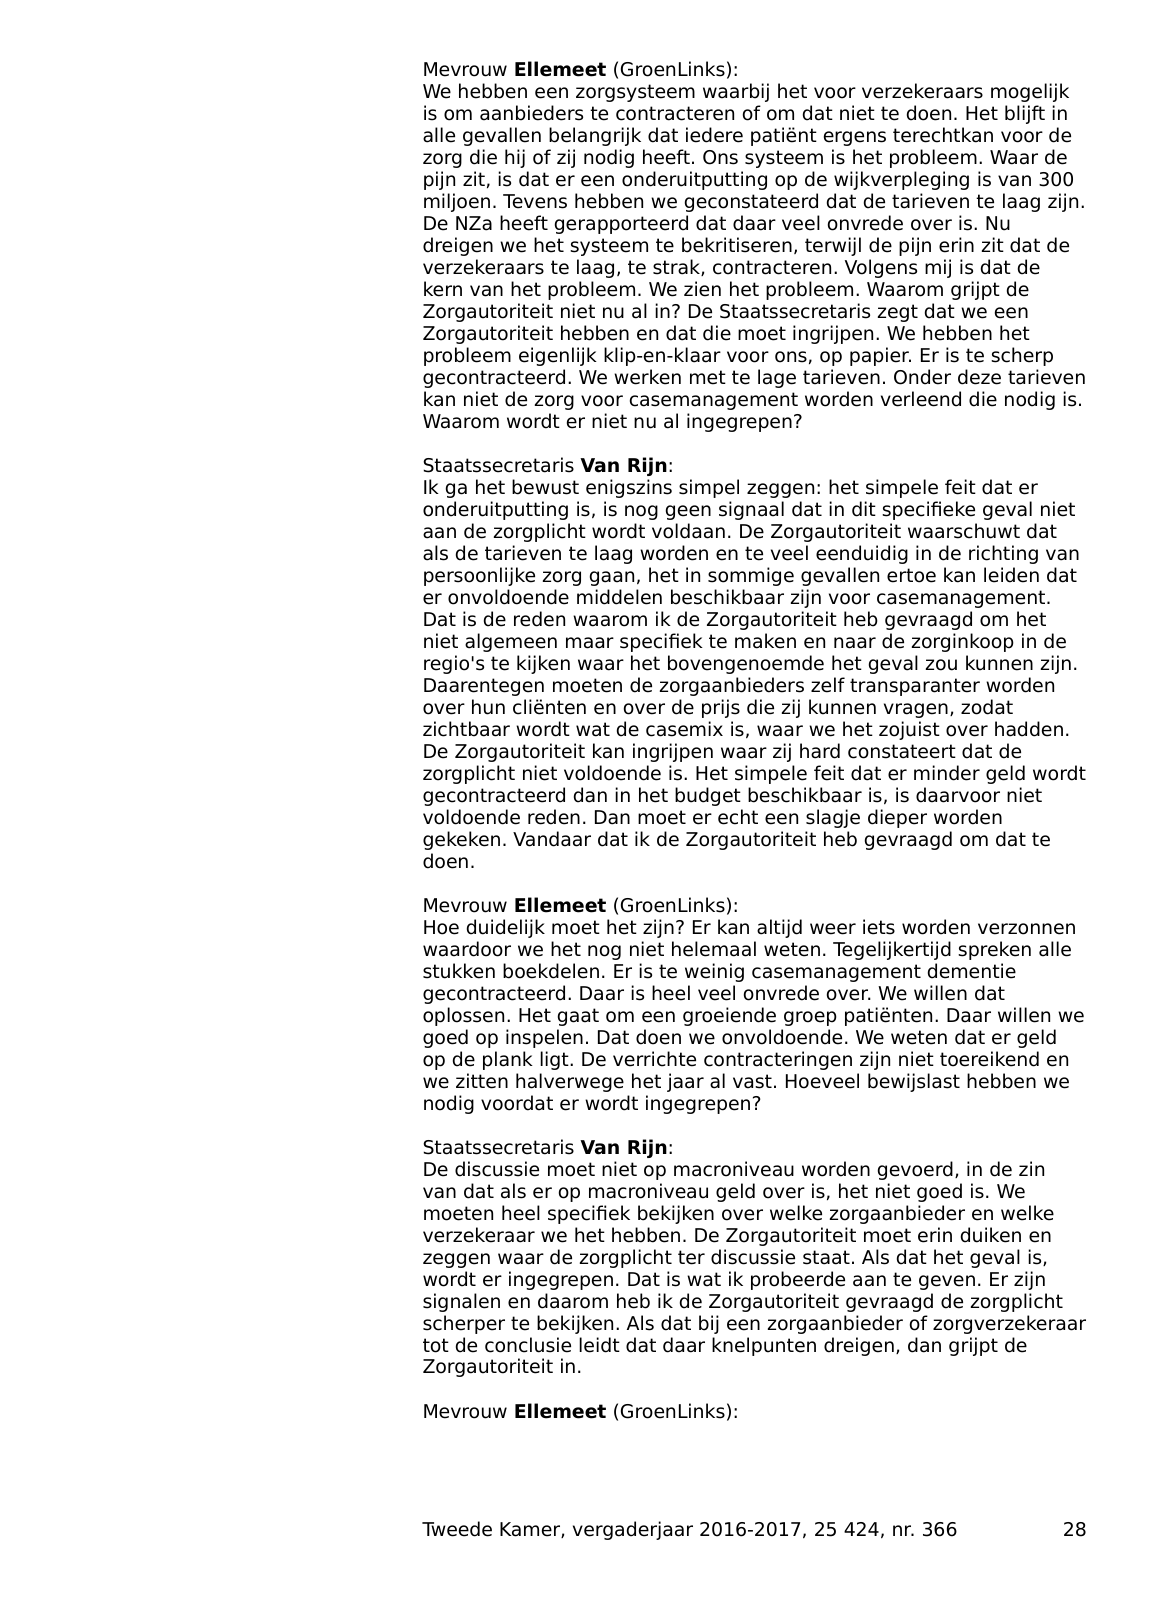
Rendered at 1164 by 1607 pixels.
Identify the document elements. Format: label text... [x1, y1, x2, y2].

text Mevrouw Ellemeet (GroenLinks): [422, 895, 1087, 917]
text Mevrouw Ellemeet (GroenLinks): [422, 1401, 1087, 1423]
text Ik ga het bewust enigszins simpel zeggen: het simpele feit dat er onderuitputting is, is nog geen signaal dat in dit specifieke geval niet aan de zorgplicht wordt voldaan. De Zorgautoriteit waarschuwt dat als de tarieven te laag worden en te veel eenduidig in de richting van persoonlijke zorg gaan, het in sommige gevallen ertoe kan leiden dat er onvoldoende middelen beschikbaar zijn voor casemanagement. Dat is de reden waarom ik de Zorgautoriteit heb gevraagd om het niet algemeen maar specifiek te maken en naar de zorginkoop in de regio's te kijken waar het bovengenoemde het geval zou kunnen zijn. Daarentegen moeten de zorgaanbieders zelf transparanter worden over hun cliënten en over de prijs die zij kunnen vragen, zodat zichtbaar wordt wat de casemix is, waar we het zojuist over hadden. De Zorgautoriteit kan ingrijpen waar zij hard constateert dat de zorgplicht niet voldoende is. Het simpele feit dat er minder geld wordt gecontracteerd dan in het budget beschikbaar is, is daarvoor niet voldoende reden. Dan moet er echt een slagje dieper worden gekeken. Vandaar dat ik de Zorgautoriteit heb gevraagd om dat te doen. [422, 477, 1087, 872]
text De discussie moet niet op macroniveau worden gevoerd, in de zin van dat als er op macroniveau geld over is, het niet goed is. We moeten heel specifiek bekijken over welke zorgaanbieder en welke verzekeraar we het hebben. De Zorgautoriteit moet erin duiken en zeggen waar de zorgplicht ter discussie staat. Als dat het geval is, wordt er ingegrepen. Dat is wat ik probeerde aan te geven. Er zijn signalen en daarom heb ik de Zorgautoriteit gevraagd de zorgplicht scherper te bekijken. Als dat bij een zorgaanbieder of zorgverzekeraar tot de conclusie leidt dat daar knelpunten dreigen, dan grijpt de Zorgautoriteit in. [422, 1159, 1087, 1378]
text Hoe duidelijk moet het zijn? Er kan altijd weer iets worden verzonnen waardoor we het nog niet helemaal weten. Tegelijkertijd spreken alle stukken boekdelen. Er is te weinig casemanagement dementie gecontracteerd. Daar is heel veel onvrede over. We willen dat oplossen. Het gaat om een groeiende groep patiënten. Daar willen we goed op inspelen. Dat doen we onvoldoende. We weten dat er geld op de plank ligt. De verrichte contracteringen zijn niet toereikend en we zitten halverwege het jaar al vast. Hoeveel bewijslast hebben we nodig voordat er wordt ingegrepen? [422, 917, 1087, 1114]
text We hebben een zorgsysteem waarbij het voor verzekeraars mogelijk is om aanbieders te contracteren of om dat niet te doen. Het blijft in alle gevallen belangrijk dat iedere patiënt ergens terechtkan voor de zorg die hij of zij nodig heeft. Ons systeem is het probleem. Waar de pijn zit, is dat er een onderuitputting op de wijkverpleging is van 300 miljoen. Tevens hebben we geconstateerd dat de tarieven te laag zijn. De NZa heeft gerapporteerd dat daar veel onvrede over is. Nu dreigen we het systeem te bekritiseren, terwijl de pijn erin zit dat de verzekeraars te laag, te strak, contracteren. Volgens mij is dat de kern van het probleem. We zien het probleem. Waarom grijpt de Zorgautoriteit niet nu al in? De Staatssecretaris zegt dat we een Zorgautoriteit hebben en dat die moet ingrijpen. We hebben het probleem eigenlijk klip-en-klaar voor ons, op papier. Er is te scherp gecontracteerd. We werken met te lage tarieven. Onder deze tarieven kan niet de zorg voor casemanagement worden verleend die nodig is. Waarom wordt er niet nu al ingegrepen? [422, 81, 1087, 433]
text Staatssecretaris Van Rijn: [422, 455, 1087, 477]
text Staatssecretaris Van Rijn: [422, 1137, 1087, 1159]
text Mevrouw Ellemeet (GroenLinks): [422, 59, 1087, 81]
